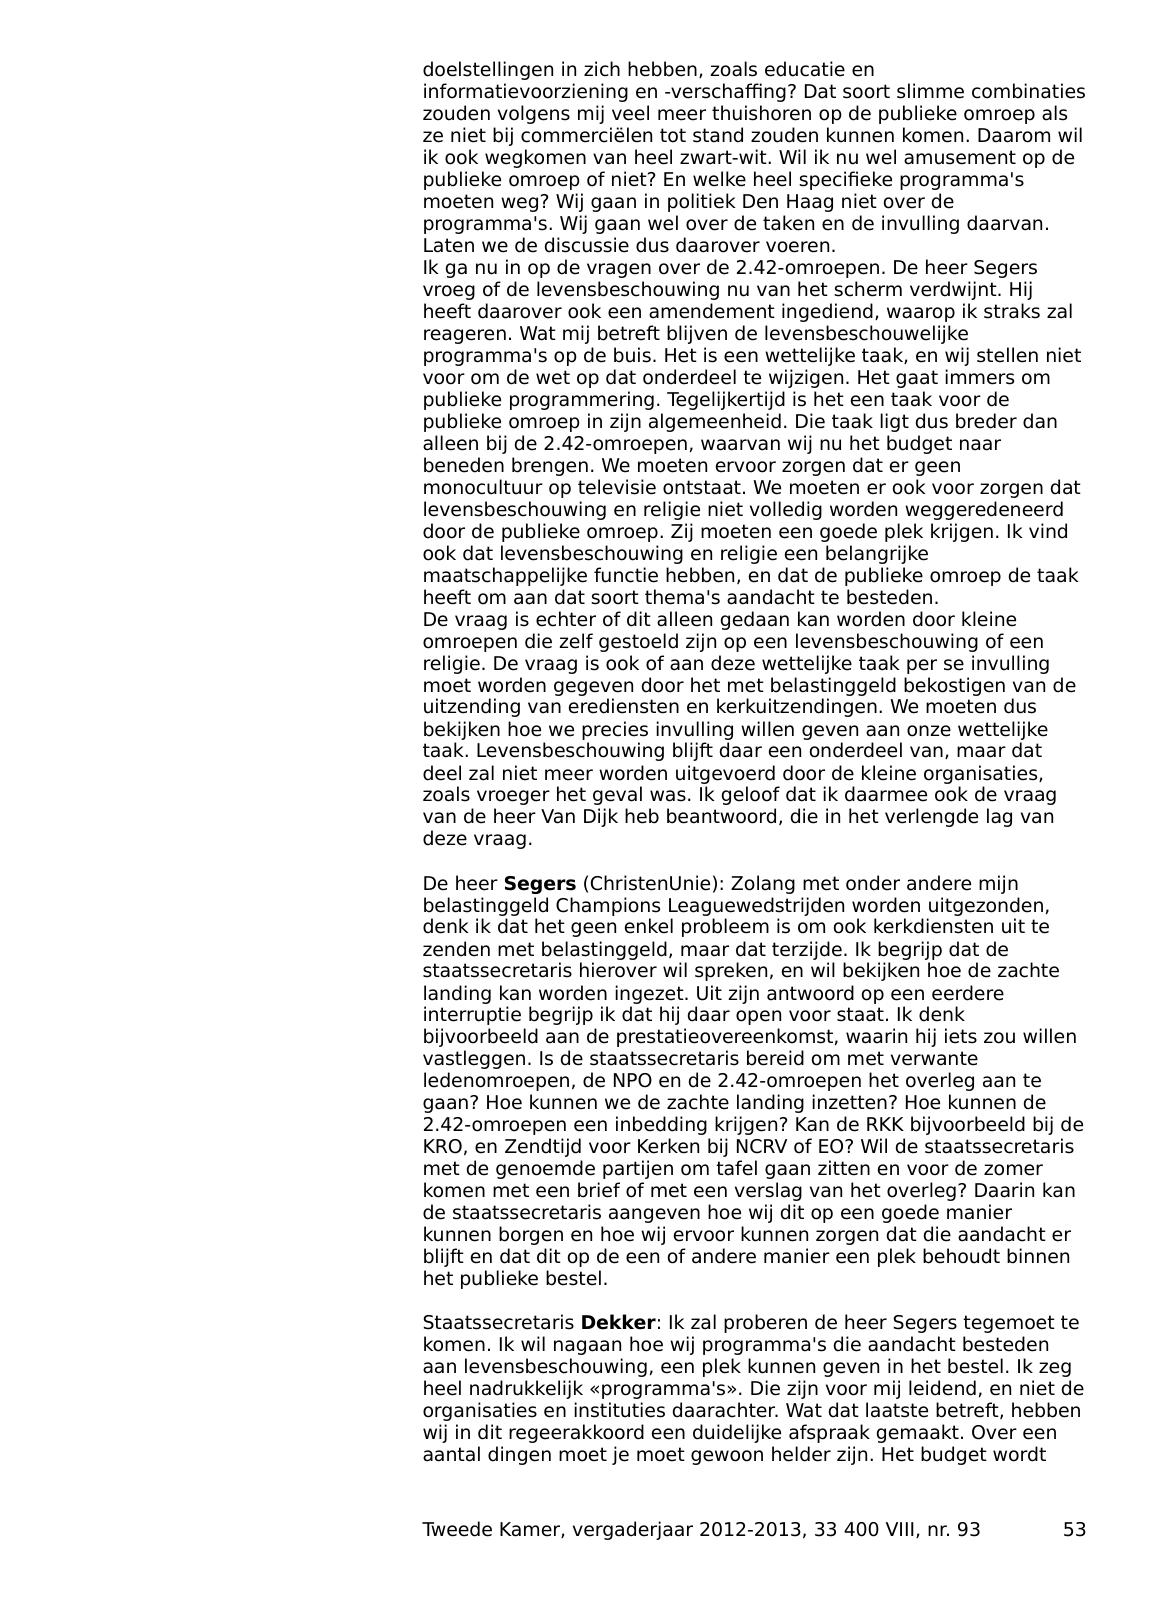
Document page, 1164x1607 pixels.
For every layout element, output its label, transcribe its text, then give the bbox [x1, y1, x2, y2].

text doelstellingen in zich hebben, zoals educatie en informatievoorziening en -verschaffing? Dat soort slimme combinaties zouden volgens mij veel meer thuishoren op de publieke omroep als ze niet bij commerciëlen tot stand zouden kunnen komen. Daarom wil ik ook wegkomen van heel zwart-wit. Wil ik nu wel amusement op de publieke omroep of niet? En welke heel specifieke programma's moeten weg? Wij gaan in politiek Den Haag niet over de programma's. Wij gaan wel over de taken en de invulling daarvan. Laten we de discussie dus daarover voeren. [422, 59, 1087, 257]
text Staatssecretaris Dekker: Ik zal proberen de heer Segers tegemoet te komen. Ik wil nagaan hoe wij programma's die aandacht besteden aan levensbeschouwing, een plek kunnen geven in het bestel. Ik zeg heel nadrukkelijk «programma's». Die zijn voor mij leidend, en niet de organisaties en instituties daarachter. Wat dat laatste betreft, hebben wij in dit regeerakkoord een duidelijke afspraak gemaakt. Over een aantal dingen moet je moet gewoon helder zijn. Het budget wordt [422, 1312, 1087, 1466]
text De heer Segers (ChristenUnie): Zolang met onder andere mijn belastinggeld Champions Leaguewedstrijden worden uitgezonden, denk ik dat het geen enkel probleem is om ook kerkdiensten uit te zenden met belastinggeld, maar dat terzijde. Ik begrijp dat de staatssecretaris hierover wil spreken, en wil bekijken hoe de zachte landing kan worden ingezet. Uit zijn antwoord op een eerdere interruptie begrijp ik dat hij daar open voor staat. Ik denk bijvoorbeeld aan de prestatieovereenkomst, waarin hij iets zou willen vastleggen. Is de staatssecretaris bereid om met verwante ledenomroepen, de NPO en de 2.42-omroepen het overleg aan te gaan? Hoe kunnen we de zachte landing inzetten? Hoe kunnen de 2.42-omroepen een inbedding krijgen? Kan de RKK bijvoorbeeld bij de KRO, en Zendtijd voor Kerken bij NCRV of EO? Wil de staatssecretaris met de genoemde partijen om tafel gaan zitten en voor de zomer komen met een brief of met een verslag van het overleg? Daarin kan de staatssecretaris aangeven hoe wij dit op een goede manier kunnen borgen en hoe wij ervoor kunnen zorgen dat die aandacht er blijft en dat dit op de een of andere manier een plek behoudt binnen het publieke bestel. [422, 872, 1087, 1290]
text De vraag is echter of dit alleen gedaan kan worden door kleine omroepen die zelf gestoeld zijn op een levensbeschouwing of een religie. De vraag is ook of aan deze wettelijke taak per se invulling moet worden gegeven door het met belastinggeld bekostigen van de uitzending van erediensten en kerkuitzendingen. We moeten dus bekijken hoe we precies invulling willen geven aan onze wettelijke taak. Levensbeschouwing blijft daar een onderdeel van, maar dat deel zal niet meer worden uitgevoerd door de kleine organisaties, zoals vroeger het geval was. Ik geloof dat ik daarmee ook de vraag van de heer Van Dijk heb beantwoord, die in het verlengde lag van deze vraag. [422, 608, 1087, 850]
text Ik ga nu in op de vragen over de 2.42-omroepen. De heer Segers vroeg of de levensbeschouwing nu van het scherm verdwijnt. Hij heeft daarover ook een amendement ingediend, waarop ik straks zal reageren. Wat mij betreft blijven de levensbeschouwelijke programma's op de buis. Het is een wettelijke taak, en wij stellen niet voor om de wet op dat onderdeel te wijzigen. Het gaat immers om publieke programmering. Tegelijkertijd is het een taak voor de publieke omroep in zijn algemeenheid. Die taak ligt dus breder dan alleen bij de 2.42-omroepen, waarvan wij nu het budget naar beneden brengen. We moeten ervoor zorgen dat er geen monocultuur op televisie ontstaat. We moeten er ook voor zorgen dat levensbeschouwing en religie niet volledig worden weggeredeneerd door de publieke omroep. Zij moeten een goede plek krijgen. Ik vind ook dat levensbeschouwing en religie een belangrijke maatschappelijke functie hebben, en dat de publieke omroep de taak heeft om aan dat soort thema's aandacht te besteden. [422, 257, 1087, 608]
